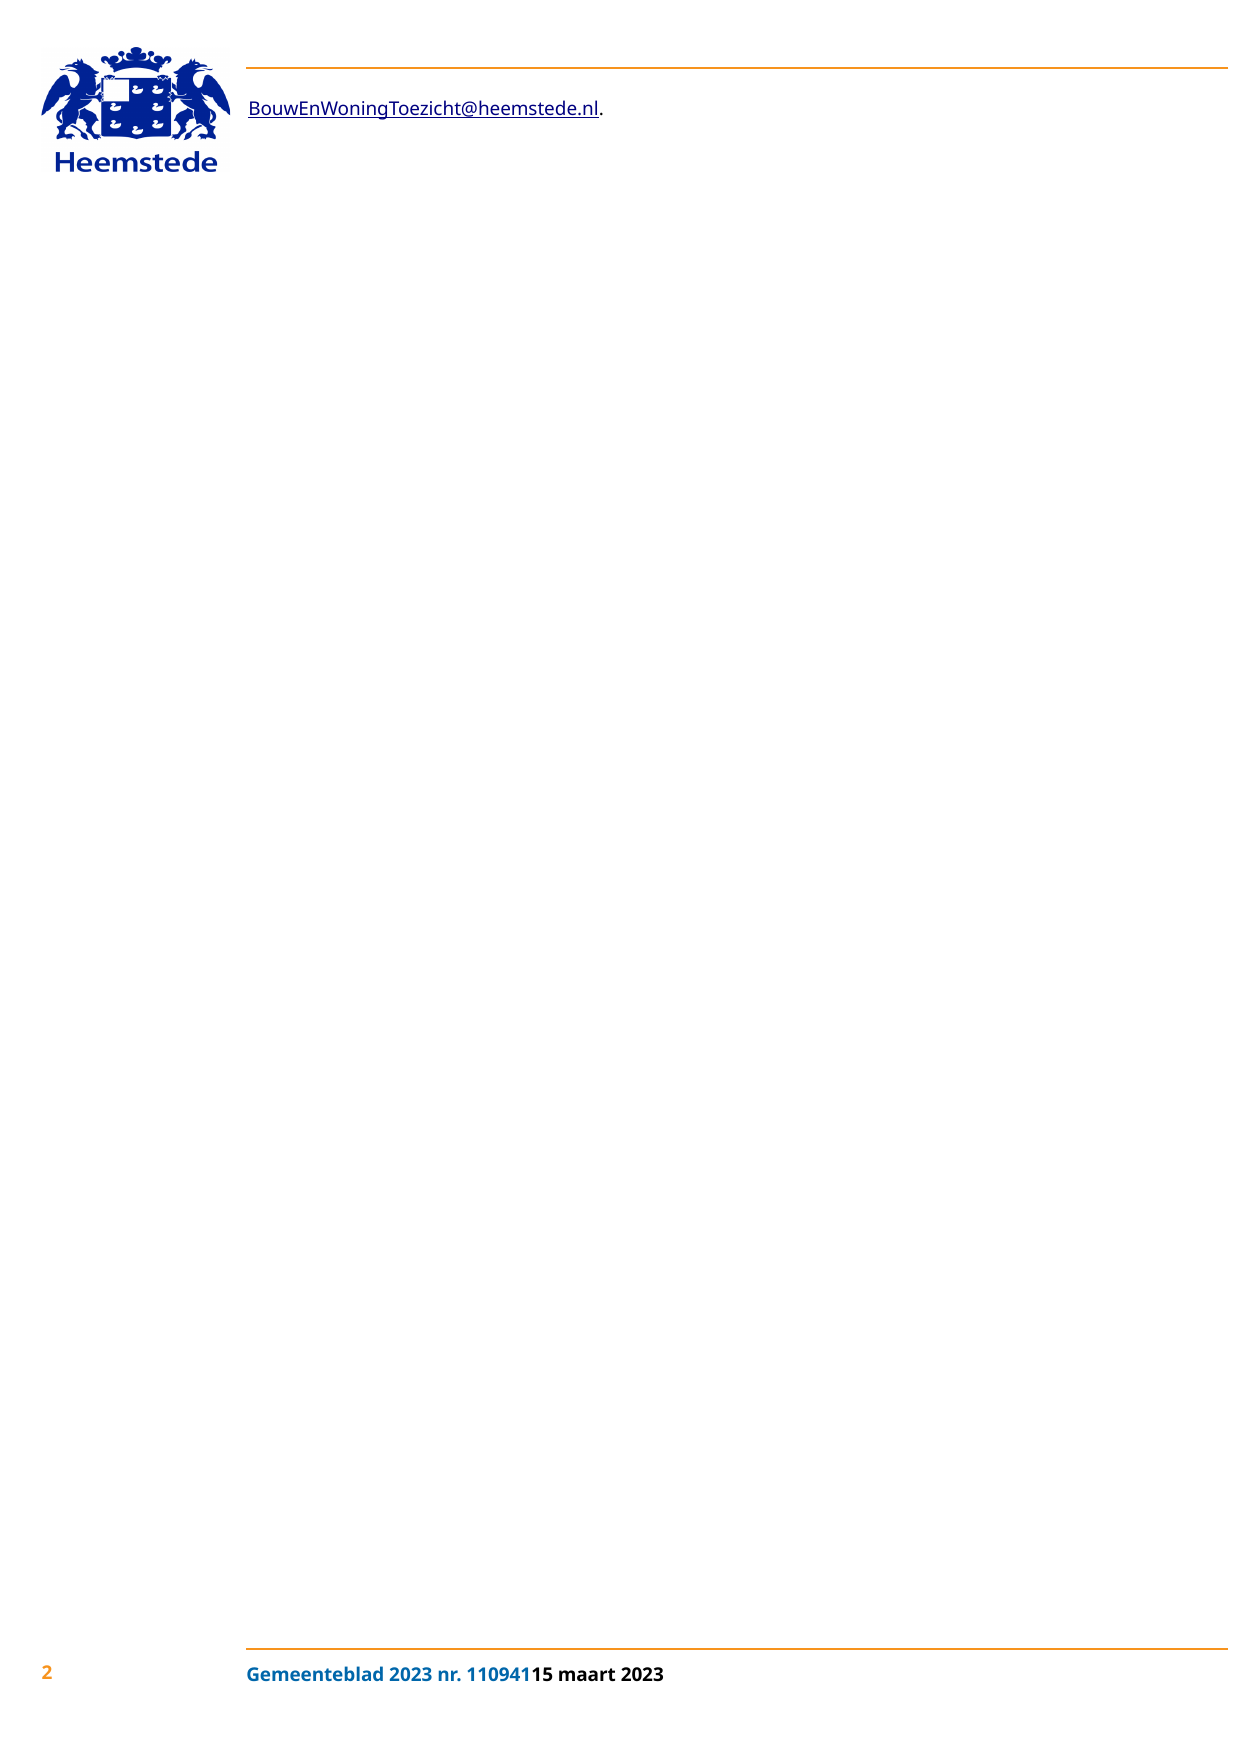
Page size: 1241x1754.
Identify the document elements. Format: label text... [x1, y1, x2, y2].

picture [41, 47, 231, 172]
text BouwEnWoningToezicht@heemstede.nl. [248, 95, 1152, 121]
